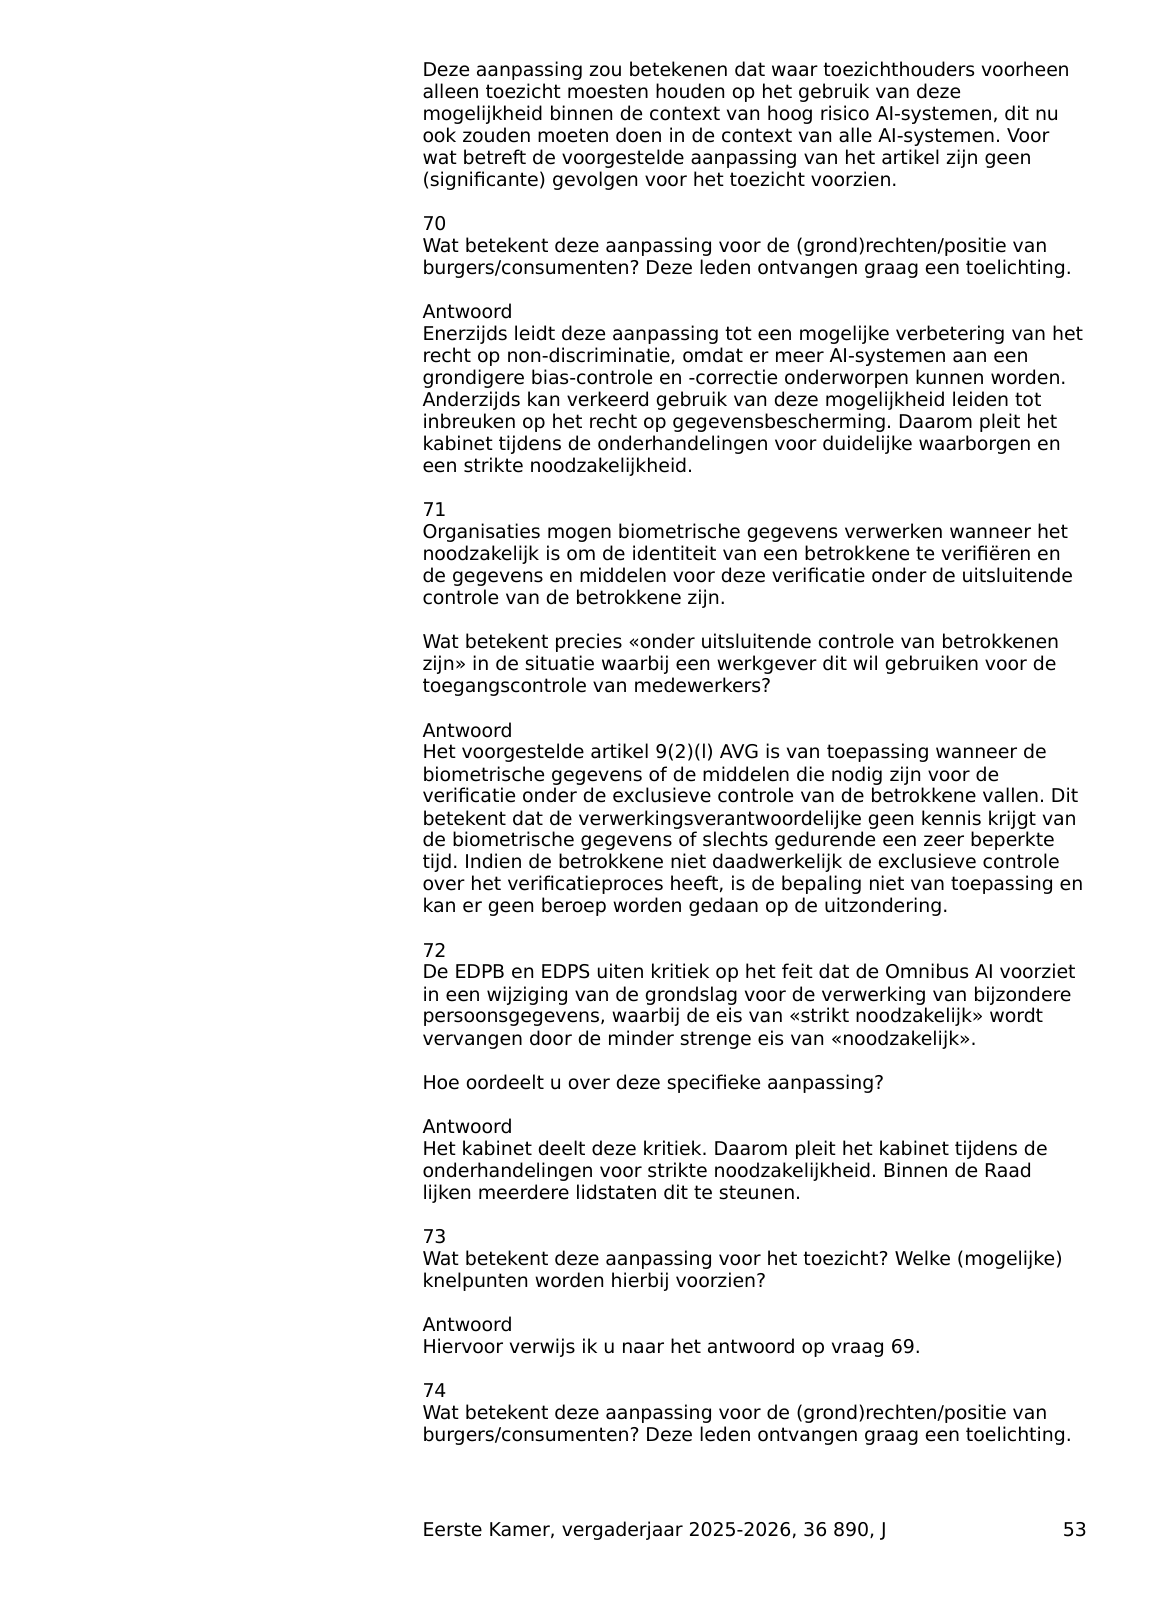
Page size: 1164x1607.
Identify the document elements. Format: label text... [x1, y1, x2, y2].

text Wat betekent precies «onder uitsluitende controle van betrokkenen zijn» in de situatie waarbij een werkgever dit wil gebruiken voor de toegangscontrole van medewerkers? [422, 631, 1087, 697]
text Antwoord [422, 301, 1087, 323]
text 72 [422, 939, 1087, 961]
text Hoe oordeelt u over deze specifieke aanpassing? [422, 1072, 1087, 1093]
text 71 [422, 499, 1087, 521]
text Wat betekent deze aanpassing voor de (grond)rechten/positie van burgers/consumenten? Deze leden ontvangen graag een toelichting. [422, 1402, 1087, 1446]
text 73 [422, 1226, 1087, 1248]
text Organisaties mogen biometrische gegevens verwerken wanneer het noodzakelijk is om de identiteit van een betrokkene te verifiëren en de gegevens en middelen voor deze verificatie onder de uitsluitende controle van de betrokkene zijn. [422, 521, 1087, 609]
text Wat betekent deze aanpassing voor het toezicht? Welke (mogelijke) knelpunten worden hierbij voorzien? [422, 1248, 1087, 1292]
text Deze aanpassing zou betekenen dat waar toezichthouders voorheen alleen toezicht moesten houden op het gebruik van deze mogelijkheid binnen de context van hoog risico AI-systemen, dit nu ook zouden moeten doen in de context van alle AI-systemen. Voor wat betreft de voorgestelde aanpassing van het artikel zijn geen (significante) gevolgen voor het toezicht voorzien. [422, 59, 1087, 191]
text Het voorgestelde artikel 9(2)(l) AVG is van toepassing wanneer de biometrische gegevens of de middelen die nodig zijn voor de verificatie onder de exclusieve controle van de betrokkene vallen. Dit betekent dat de verwerkingsverantwoordelijke geen kennis krijgt van de biometrische gegevens of slechts gedurende een zeer beperkte tijd. Indien de betrokkene niet daadwerkelijk de exclusieve controle over het verificatieproces heeft, is de bepaling niet van toepassing en kan er geen beroep worden gedaan op de uitzondering. [422, 741, 1087, 917]
text Wat betekent deze aanpassing voor de (grond)rechten/positie van burgers/consumenten? Deze leden ontvangen graag een toelichting. [422, 235, 1087, 279]
text Antwoord [422, 1116, 1087, 1138]
text Het kabinet deelt deze kritiek. Daarom pleit het kabinet tijdens de onderhandelingen voor strikte noodzakelijkheid. Binnen de Raad lijken meerdere lidstaten dit te steunen. [422, 1138, 1087, 1204]
text De EDPB en EDPS uiten kritiek op het feit dat de Omnibus AI voorziet in een wijziging van de grondslag voor de verwerking van bijzondere persoonsgegevens, waarbij de eis van «strikt noodzakelijk» wordt vervangen door de minder strenge eis van «noodzakelijk». [422, 961, 1087, 1049]
text Hiervoor verwijs ik u naar het antwoord op vraag 69. [422, 1336, 1087, 1358]
text Enerzijds leidt deze aanpassing tot een mogelijke verbetering van het recht op non-discriminatie, omdat er meer AI-systemen aan een grondigere bias-controle en -correctie onderworpen kunnen worden. Anderzijds kan verkeerd gebruik van deze mogelijkheid leiden tot inbreuken op het recht op gegevensbescherming. Daarom pleit het kabinet tijdens de onderhandelingen voor duidelijke waarborgen en een strikte noodzakelijkheid. [422, 323, 1087, 477]
text 70 [422, 213, 1087, 235]
text Antwoord [422, 1314, 1087, 1336]
text 74 [422, 1380, 1087, 1402]
text Antwoord [422, 719, 1087, 741]
